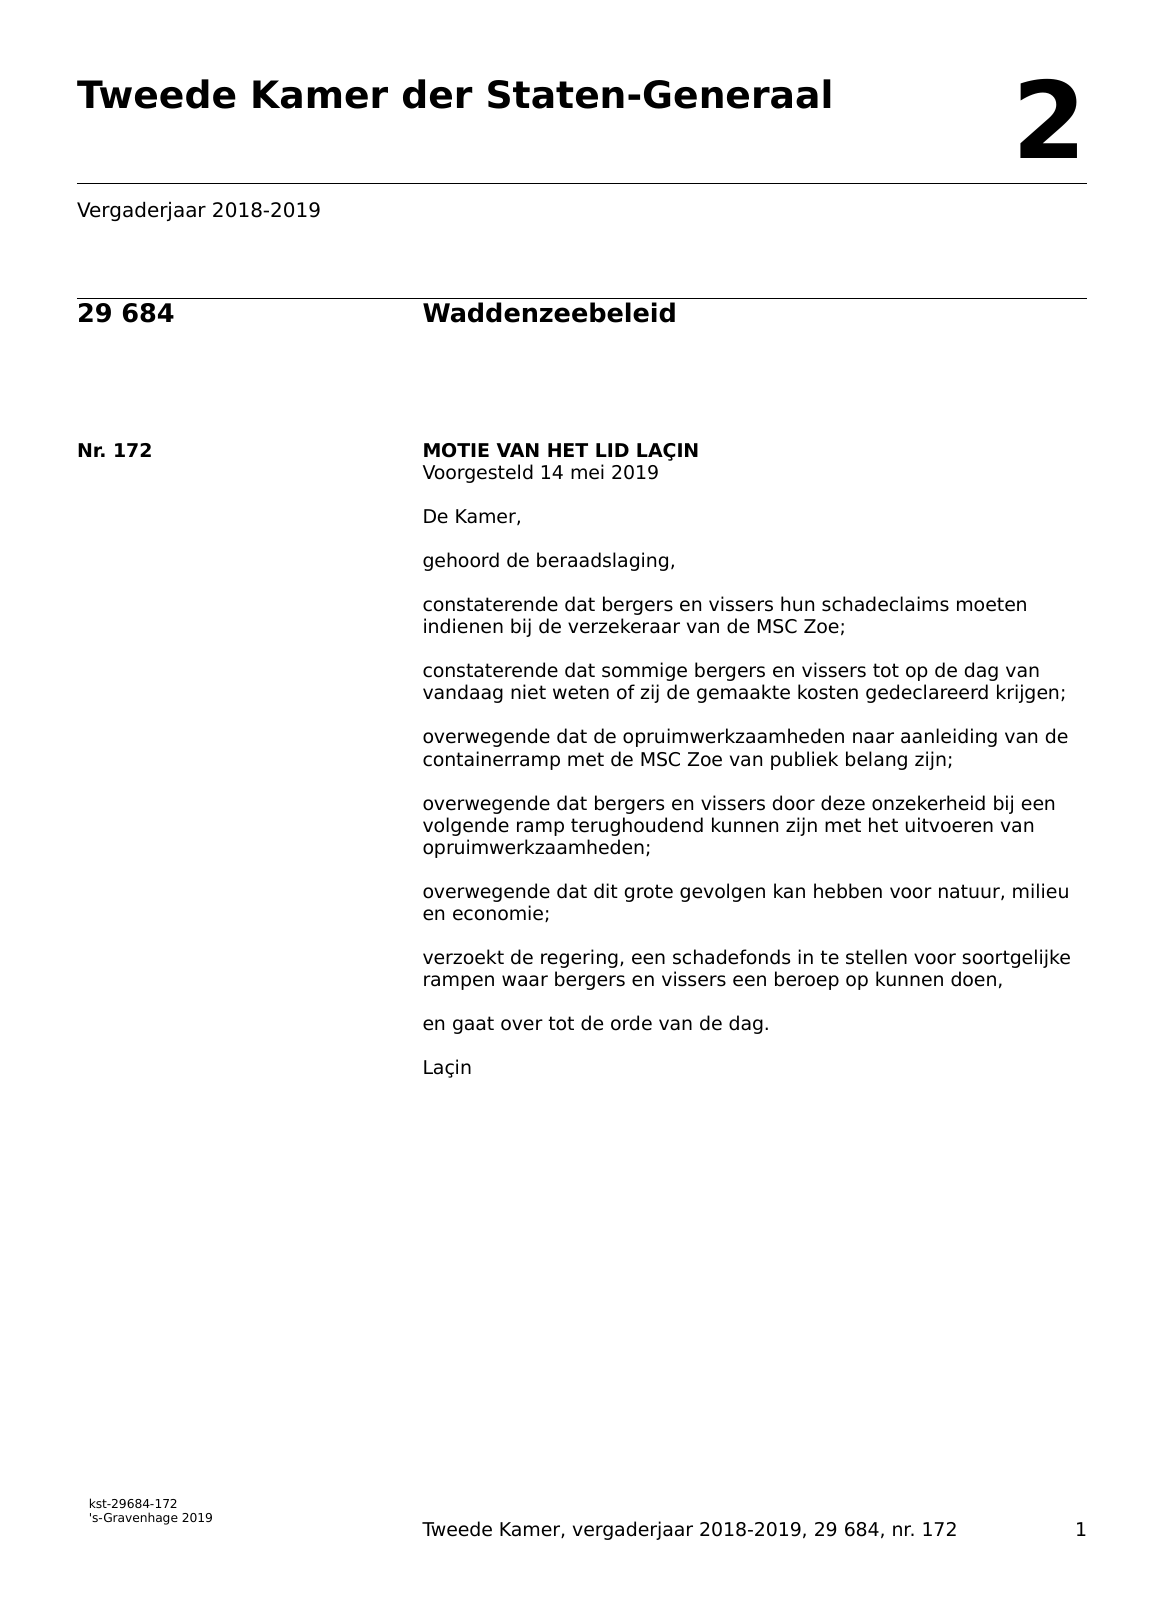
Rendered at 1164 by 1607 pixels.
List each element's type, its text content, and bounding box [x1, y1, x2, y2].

text Laçin [422, 1057, 1087, 1079]
text kst-29684-172 [88, 1497, 323, 1511]
table_cell Vergaderjaar 2018-2019 [77, 184, 1087, 298]
text gehoord de beraadslaging, [422, 550, 1087, 572]
text verzoekt de regering, een schadefonds in te stellen voor soortgelijke rampen waar bergers en vissers een beroep op kunnen doen, [422, 947, 1087, 991]
text en gaat over tot de orde van de dag. [422, 1013, 1087, 1035]
text Voorgesteld 14 mei 2019 [422, 462, 1087, 484]
text De Kamer, [422, 506, 1087, 528]
subtitle Nr. 172 MOTIE VAN HET LID LAÇIN [77, 440, 1087, 462]
table_header 2 [886, 59, 1087, 183]
subtitle 29 684 Waddenzeebeleid [77, 299, 1087, 329]
text constaterende dat bergers en vissers hun schadeclaims moeten indienen bij de verzekeraar van de MSC Zoe; [422, 594, 1087, 638]
text overwegende dat de opruimwerkzaamheden naar aanleiding van de containerramp met de MSC Zoe van publiek belang zijn; [422, 726, 1087, 770]
text overwegende dat bergers en vissers door deze onzekerheid bij een volgende ramp terughoudend kunnen zijn met het uitvoeren van opruimwerkzaamheden; [422, 793, 1087, 858]
text overwegende dat dit grote gevolgen kan hebben voor natuur, milieu en economie; [422, 881, 1087, 925]
text constaterende dat sommige bergers en vissers tot op de dag van vandaag niet weten of zij de gemaakte kosten gedeclareerd krijgen; [422, 660, 1087, 704]
table_header Tweede Kamer der Staten-Generaal [77, 59, 886, 183]
text 's-Gravenhage 2019 [88, 1511, 323, 1525]
